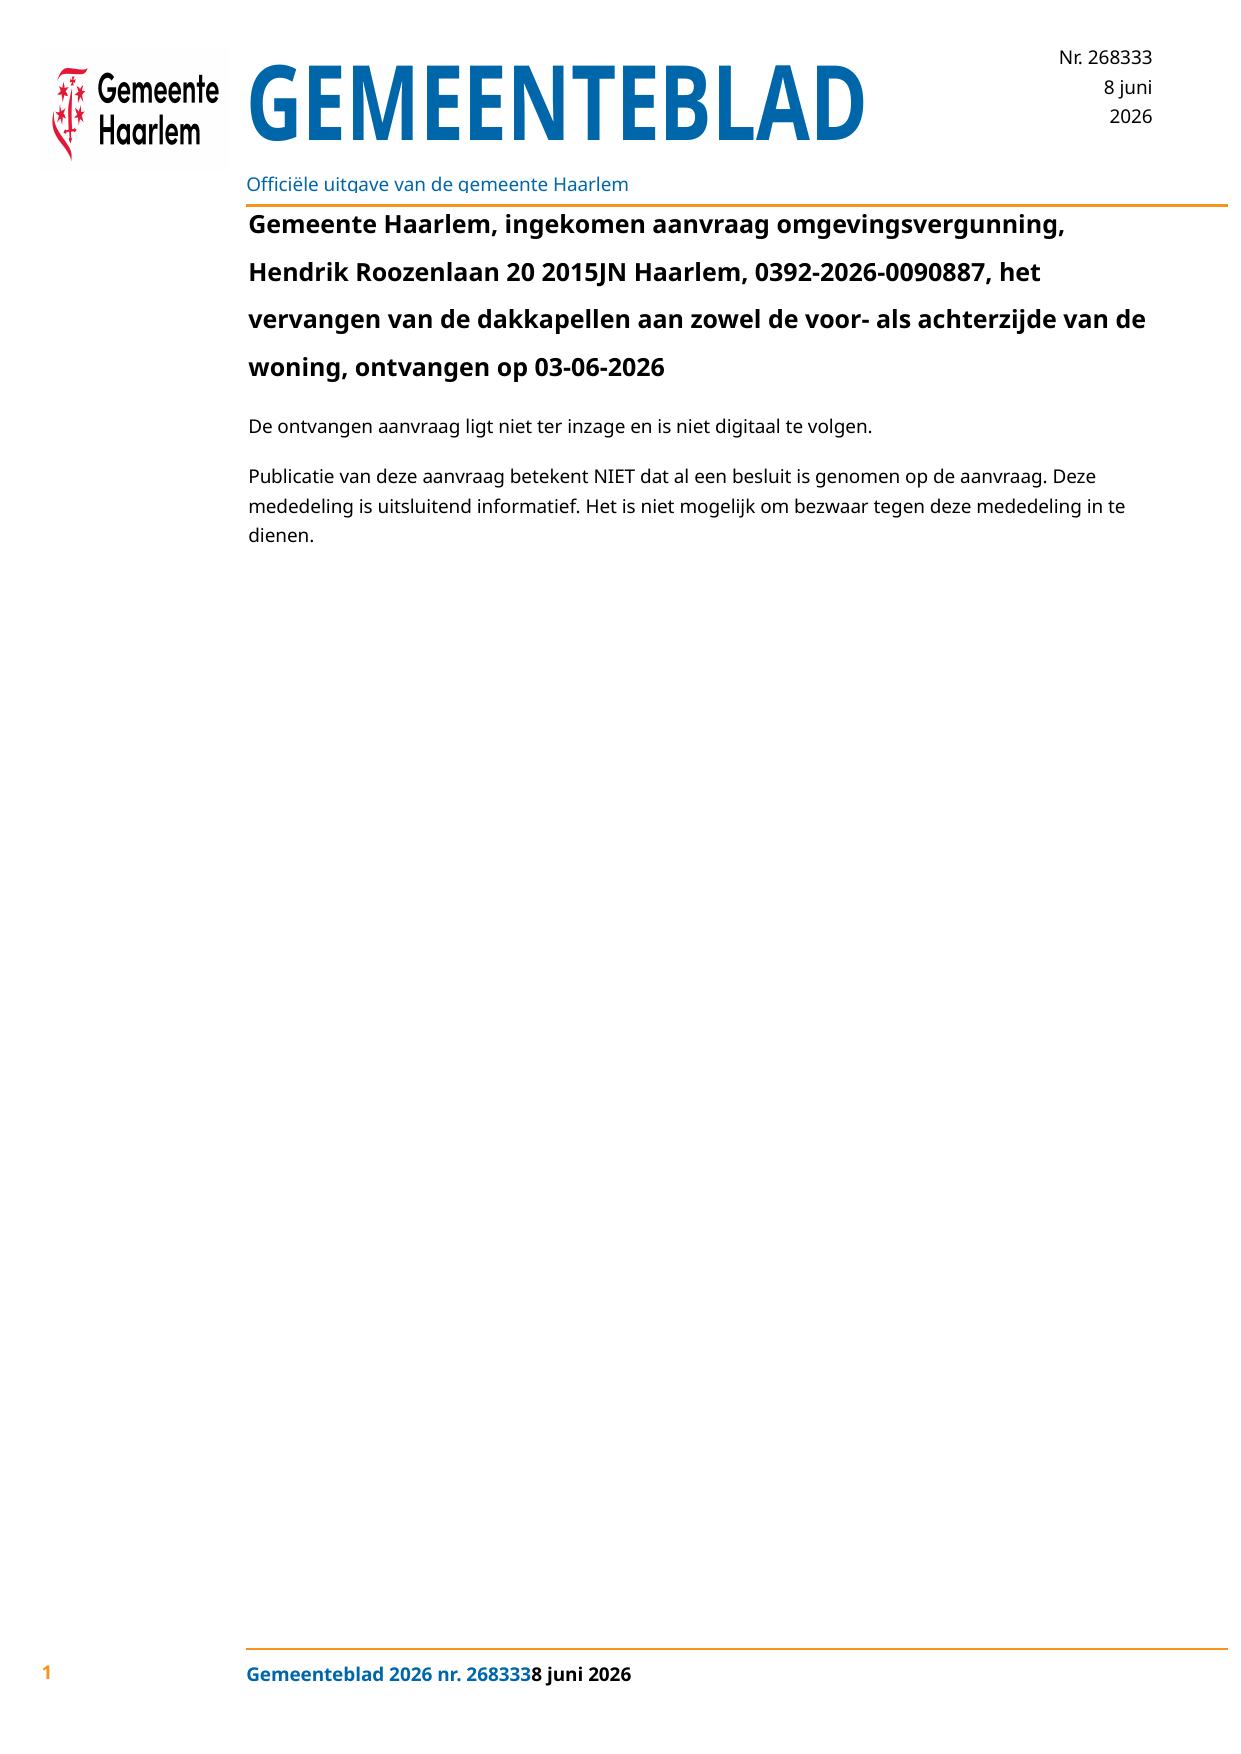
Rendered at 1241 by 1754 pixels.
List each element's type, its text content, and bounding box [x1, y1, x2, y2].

text Gemeente Haarlem, ingekomen aanvraag omgevingsvergunning, Hendrik Roozenlaan 20 2015JN Haarlem, 0392-2026-0090887, het vervangen van de dakkapellen aan zowel de voor- als achterzijde van de woning, ontvangen op 03-06-2026 [248, 207, 1152, 384]
picture [41, 47, 231, 172]
text De ontvangen aanvraag ligt niet ter inzage en is niet digitaal te volgen. [248, 413, 1152, 439]
text Publicatie van deze aanvraag betekent NIET dat al een besluit is genomen op de aanvraag. Deze mededeling is uitsluitend informatief. Het is niet mogelijk om bezwaar tegen deze mededeling in te dienen. [248, 463, 1152, 548]
